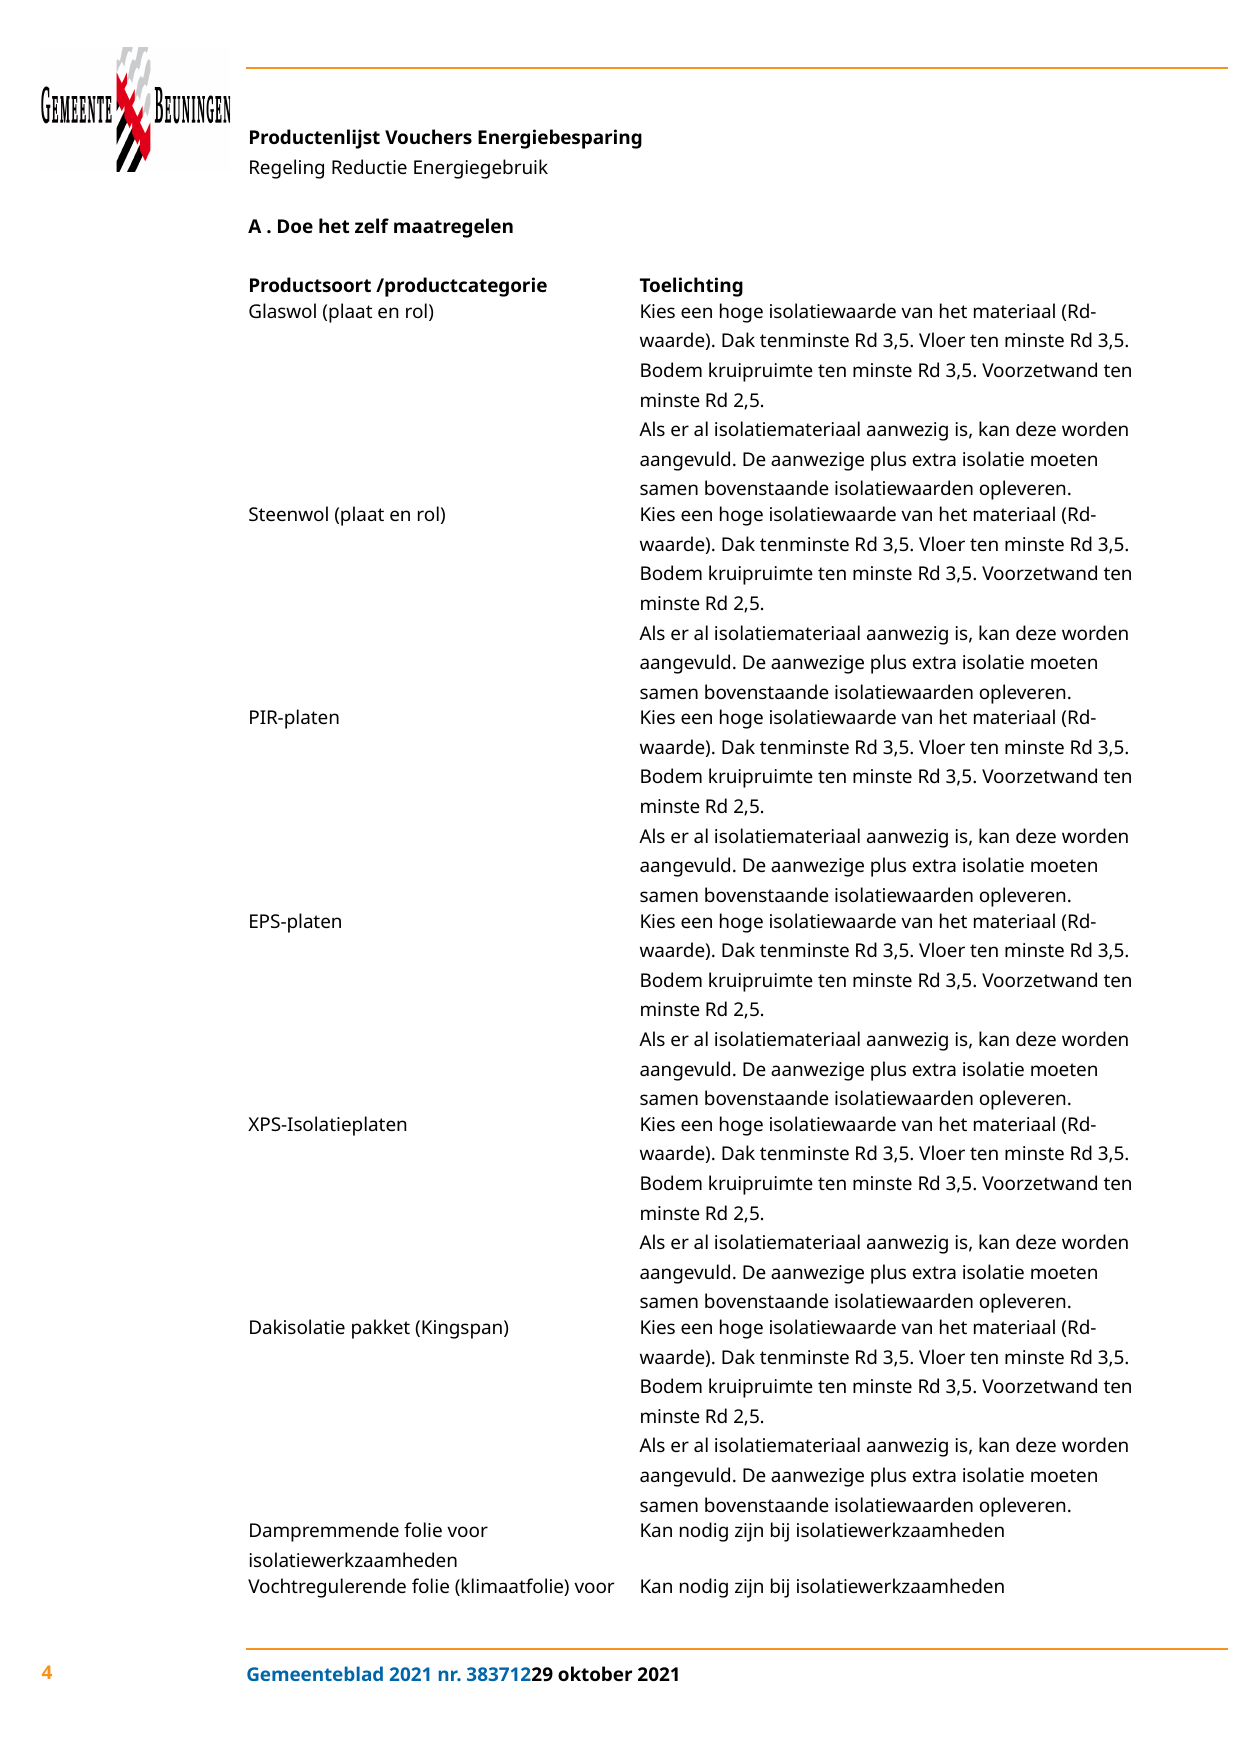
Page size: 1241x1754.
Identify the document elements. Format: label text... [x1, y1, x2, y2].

table_cell Kan nodig zijn bij isolatiewerkzaamheden [639, 1573, 1152, 1598]
table_header Productsoort /productcategorie [248, 273, 639, 298]
table_cell Kan nodig zijn bij isolatiewerkzaamheden [639, 1518, 1152, 1573]
table_cell PIR-platen [248, 705, 639, 908]
table_cell Kies een hoge isolatiewaarde van het materiaal (Rd-waarde). Dak tenminste Rd 3,5. Vloer ten minste Rd 3,5. Bodem kruipruimte ten minste Rd 3,5. Voorzetwand ten minste Rd 2,5. Als er al isolatiemateriaal aanwezig is, kan deze worden aangevuld. De aanwezige plus extra isolatie moeten samen bovenstaande isolatiewaarden opleveren. [639, 908, 1152, 1111]
text Productenlijst Vouchers Energiebesparing [248, 124, 1152, 150]
table_cell Kies een hoge isolatiewaarde van het materiaal (Rd-waarde). Dak tenminste Rd 3,5. Vloer ten minste Rd 3,5. Bodem kruipruimte ten minste Rd 3,5. Voorzetwand ten minste Rd 2,5. Als er al isolatiemateriaal aanwezig is, kan deze worden aangevuld. De aanwezige plus extra isolatie moeten samen bovenstaande isolatiewaarden opleveren. [639, 298, 1152, 501]
picture [41, 47, 231, 172]
table_cell Kies een hoge isolatiewaarde van het materiaal (Rd-waarde). Dak tenminste Rd 3,5. Vloer ten minste Rd 3,5. Bodem kruipruimte ten minste Rd 3,5. Voorzetwand ten minste Rd 2,5. Als er al isolatiemateriaal aanwezig is, kan deze worden aangevuld. De aanwezige plus extra isolatie moeten samen bovenstaande isolatiewaarden opleveren. [639, 1314, 1152, 1517]
table_cell Kies een hoge isolatiewaarde van het materiaal (Rd-waarde). Dak tenminste Rd 3,5. Vloer ten minste Rd 3,5. Bodem kruipruimte ten minste Rd 3,5. Voorzetwand ten minste Rd 2,5. Als er al isolatiemateriaal aanwezig is, kan deze worden aangevuld. De aanwezige plus extra isolatie moeten samen bovenstaande isolatiewaarden opleveren. [639, 1111, 1152, 1314]
table_cell Glaswol (plaat en rol) [248, 298, 639, 501]
table_header Toelichting [639, 273, 1152, 298]
table_cell Dakisolatie pakket (Kingspan) [248, 1314, 639, 1517]
table_cell Steenwol (plaat en rol) [248, 501, 639, 704]
text A . Doe het zelf maatregelen [248, 213, 1152, 239]
table_cell Vochtregulerende folie (klimaatfolie) voor [248, 1573, 639, 1598]
table_cell Kies een hoge isolatiewaarde van het materiaal (Rd-waarde). Dak tenminste Rd 3,5. Vloer ten minste Rd 3,5. Bodem kruipruimte ten minste Rd 3,5. Voorzetwand ten minste Rd 2,5. Als er al isolatiemateriaal aanwezig is, kan deze worden aangevuld. De aanwezige plus extra isolatie moeten samen bovenstaande isolatiewaarden opleveren. [639, 501, 1152, 704]
table_cell Dampremmende folie voor isolatiewerkzaamheden [248, 1518, 639, 1573]
text Regeling Reductie Energiegebruik [248, 154, 1152, 180]
table_cell XPS-Isolatieplaten [248, 1111, 639, 1314]
table_cell Kies een hoge isolatiewaarde van het materiaal (Rd-waarde). Dak tenminste Rd 3,5. Vloer ten minste Rd 3,5. Bodem kruipruimte ten minste Rd 3,5. Voorzetwand ten minste Rd 2,5. Als er al isolatiemateriaal aanwezig is, kan deze worden aangevuld. De aanwezige plus extra isolatie moeten samen bovenstaande isolatiewaarden opleveren. [639, 705, 1152, 908]
table_cell EPS-platen [248, 908, 639, 1111]
